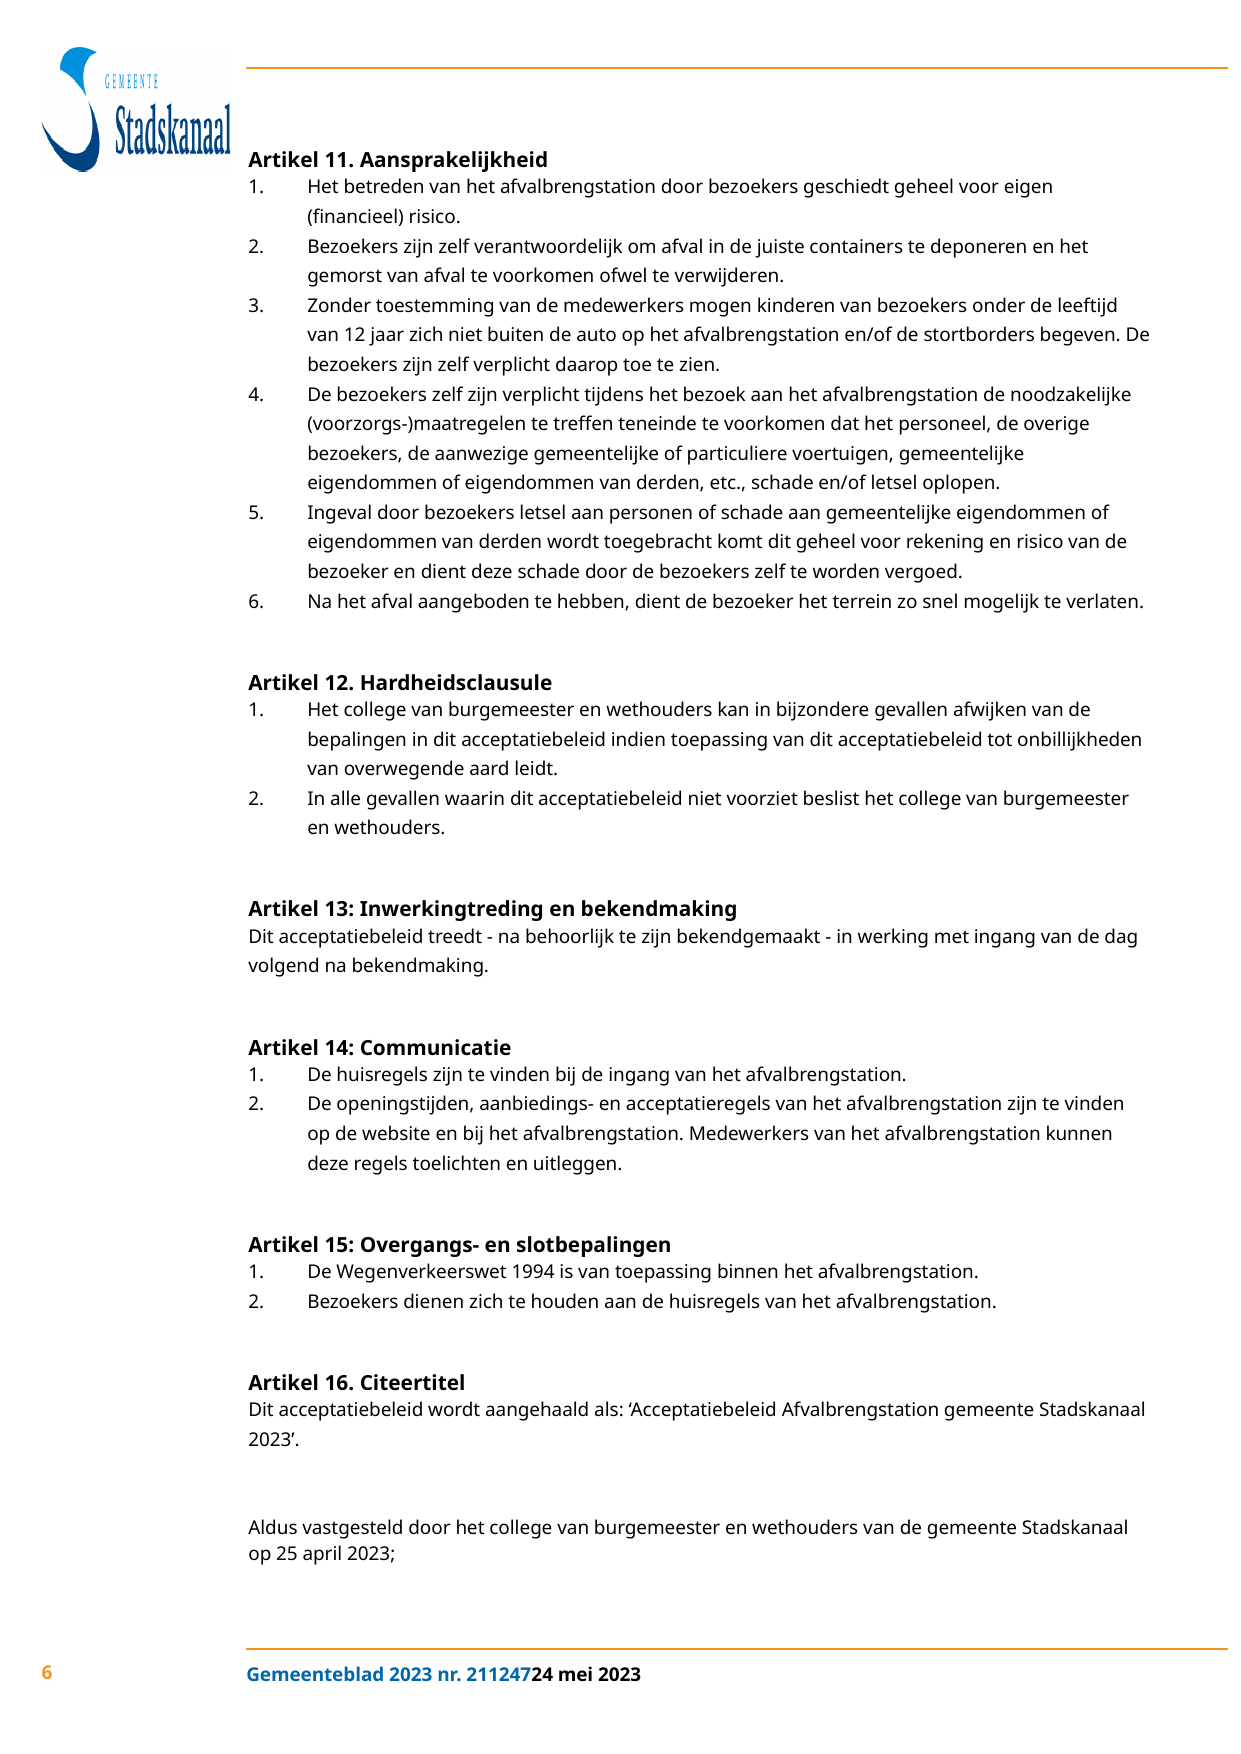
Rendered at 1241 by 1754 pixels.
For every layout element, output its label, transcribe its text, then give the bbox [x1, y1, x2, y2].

list Bezoekers zijn zelf verantwoordelijk om afval in de juiste containers te deponeren en het gemorst van afval te voorkomen ofwel te verwijderen. [248, 233, 1152, 288]
list Bezoekers dienen zich te houden aan de huisregels van het afvalbrengstation. [248, 1288, 1152, 1313]
text Aldus vastgesteld door het college van burgemeester en wethouders van de gemeente Stadskanaal op 25 april 2023; [248, 1514, 1152, 1566]
list Het betreden van het afvalbrengstation door bezoekers geschiedt geheel voor eigen (financieel) risico. [248, 174, 1152, 229]
picture [41, 47, 231, 172]
text Artikel 14: Communicatie [248, 1033, 1152, 1061]
text Artikel 11. Aansprakelijkheid [248, 145, 1152, 174]
text Artikel 15: Overgangs- en slotbepalingen [248, 1230, 1152, 1258]
text Artikel 12. Hardheidsclausule [248, 668, 1152, 696]
list Zonder toestemming van de medewerkers mogen kinderen van bezoekers onder de leeftijd van 12 jaar zich niet buiten de auto op het afvalbrengstation en/of de stortborders begeven. De bezoekers zijn zelf verplicht daarop toe te zien. [248, 292, 1152, 377]
text Artikel 16. Citeertitel [248, 1368, 1152, 1396]
list In alle gevallen waarin dit acceptatiebeleid niet voorziet beslist het college van burgemeester en wethouders. [248, 785, 1152, 840]
text Dit acceptatiebeleid wordt aangehaald als: ‘Acceptatiebeleid Afvalbrengstation gemeente Stadskanaal 2023’. [248, 1396, 1152, 1452]
text Artikel 13: Inwerkingtreding en bekendmaking [248, 894, 1152, 923]
text Dit acceptatiebeleid treedt - na behoorlijk te zijn bekendgemaakt - in werking met ingang van de dag volgend na bekendmaking. [248, 923, 1152, 978]
list Het college van burgemeester en wethouders kan in bijzondere gevallen afwijken van de bepalingen in dit acceptatiebeleid indien toepassing van dit acceptatiebeleid tot onbillijkheden van overwegende aard leidt. [248, 696, 1152, 781]
list De Wegenverkeerswet 1994 is van toepassing binnen het afvalbrengstation. [248, 1258, 1152, 1284]
list Ingeval door bezoekers letsel aan personen of schade aan gemeentelijke eigendommen of eigendommen van derden wordt toegebracht komt dit geheel voor rekening en risico van de bezoeker en dient deze schade door de bezoekers zelf te worden vergoed. [248, 499, 1152, 584]
list De openingstijden, aanbiedings- en acceptatieregels van het afvalbrengstation zijn te vinden op de website en bij het afvalbrengstation. Medewerkers van het afvalbrengstation kunnen deze regels toelichten en uitleggen. [248, 1091, 1152, 1176]
list De bezoekers zelf zijn verplicht tijdens het bezoek aan het afvalbrengstation de noodzakelijke (voorzorgs-)maatregelen te treffen teneinde te voorkomen dat het personeel, de overige bezoekers, de aanwezige gemeentelijke of particuliere voertuigen, gemeentelijke eigendommen of eigendommen van derden, etc., schade en/of letsel oplopen. [248, 381, 1152, 495]
list Na het afval aangeboden te hebben, dient de bezoeker het terrein zo snel mogelijk te verlaten. [248, 588, 1152, 613]
list De huisregels zijn te vinden bij de ingang van het afvalbrengstation. [248, 1061, 1152, 1087]
